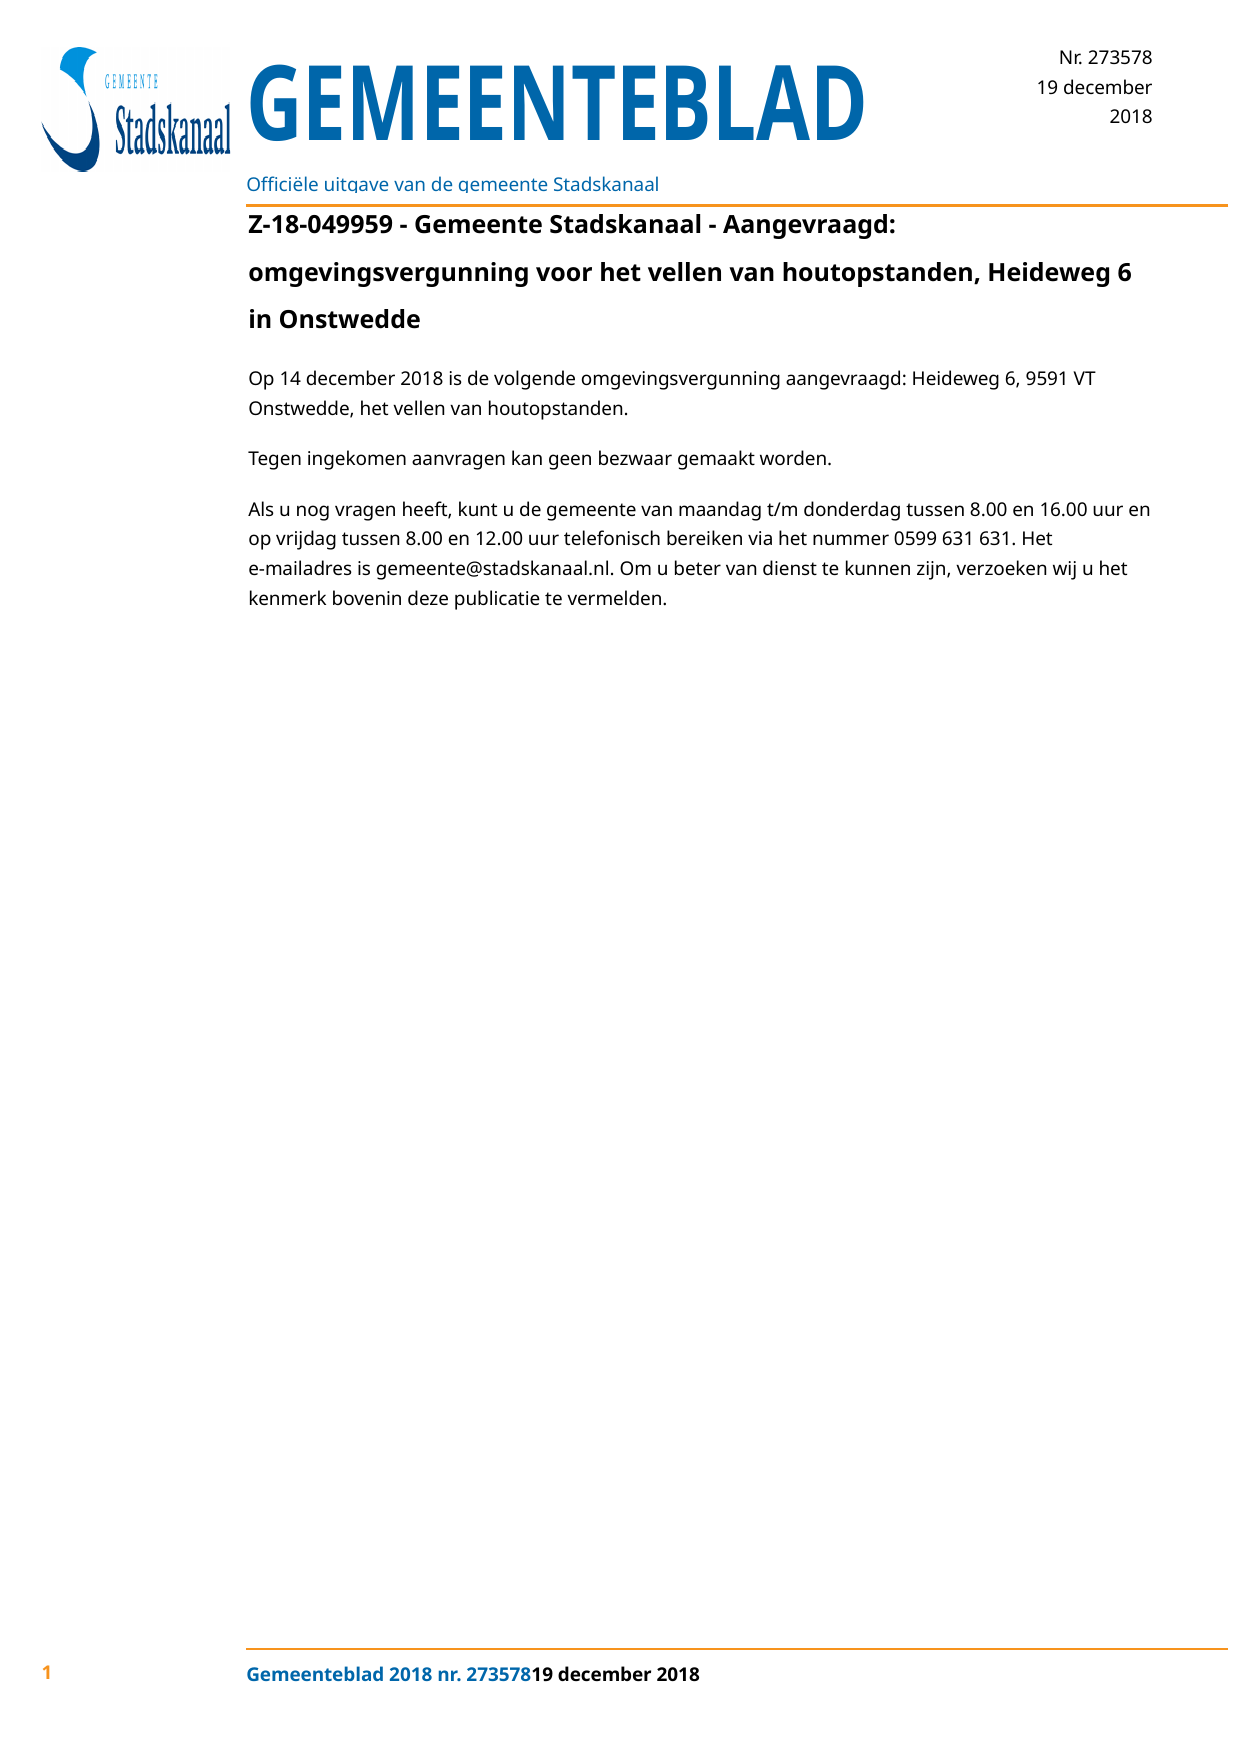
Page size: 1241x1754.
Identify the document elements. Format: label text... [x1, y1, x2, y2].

picture [41, 47, 231, 172]
text Tegen ingekomen aanvragen kan geen bezwaar gemaakt worden. [248, 446, 1152, 471]
text Als u nog vragen heeft, kunt u de gemeente van maandag t/m donderdag tussen 8.00 en 16.00 uur en op vrijdag tussen 8.00 en 12.00 uur telefonisch bereiken via het nummer 0599 631 631. Het e‑mailadres is gemeente@stadskanaal.nl. Om u beter van dienst te kunnen zijn, verzoeken wij u het kenmerk bovenin deze publicatie te vermelden. [248, 496, 1152, 610]
text Z-18-049959 - Gemeente Stadskanaal - Aangevraagd: omgevingsvergunning voor het vellen van houtopstanden, Heideweg 6 in Onstwedde [248, 207, 1152, 336]
text Op 14 december 2018 is de volgende omgevingsvergunning aangevraagd: Heideweg 6, 9591 VT Onstwedde, het vellen van houtopstanden. [248, 366, 1152, 421]
